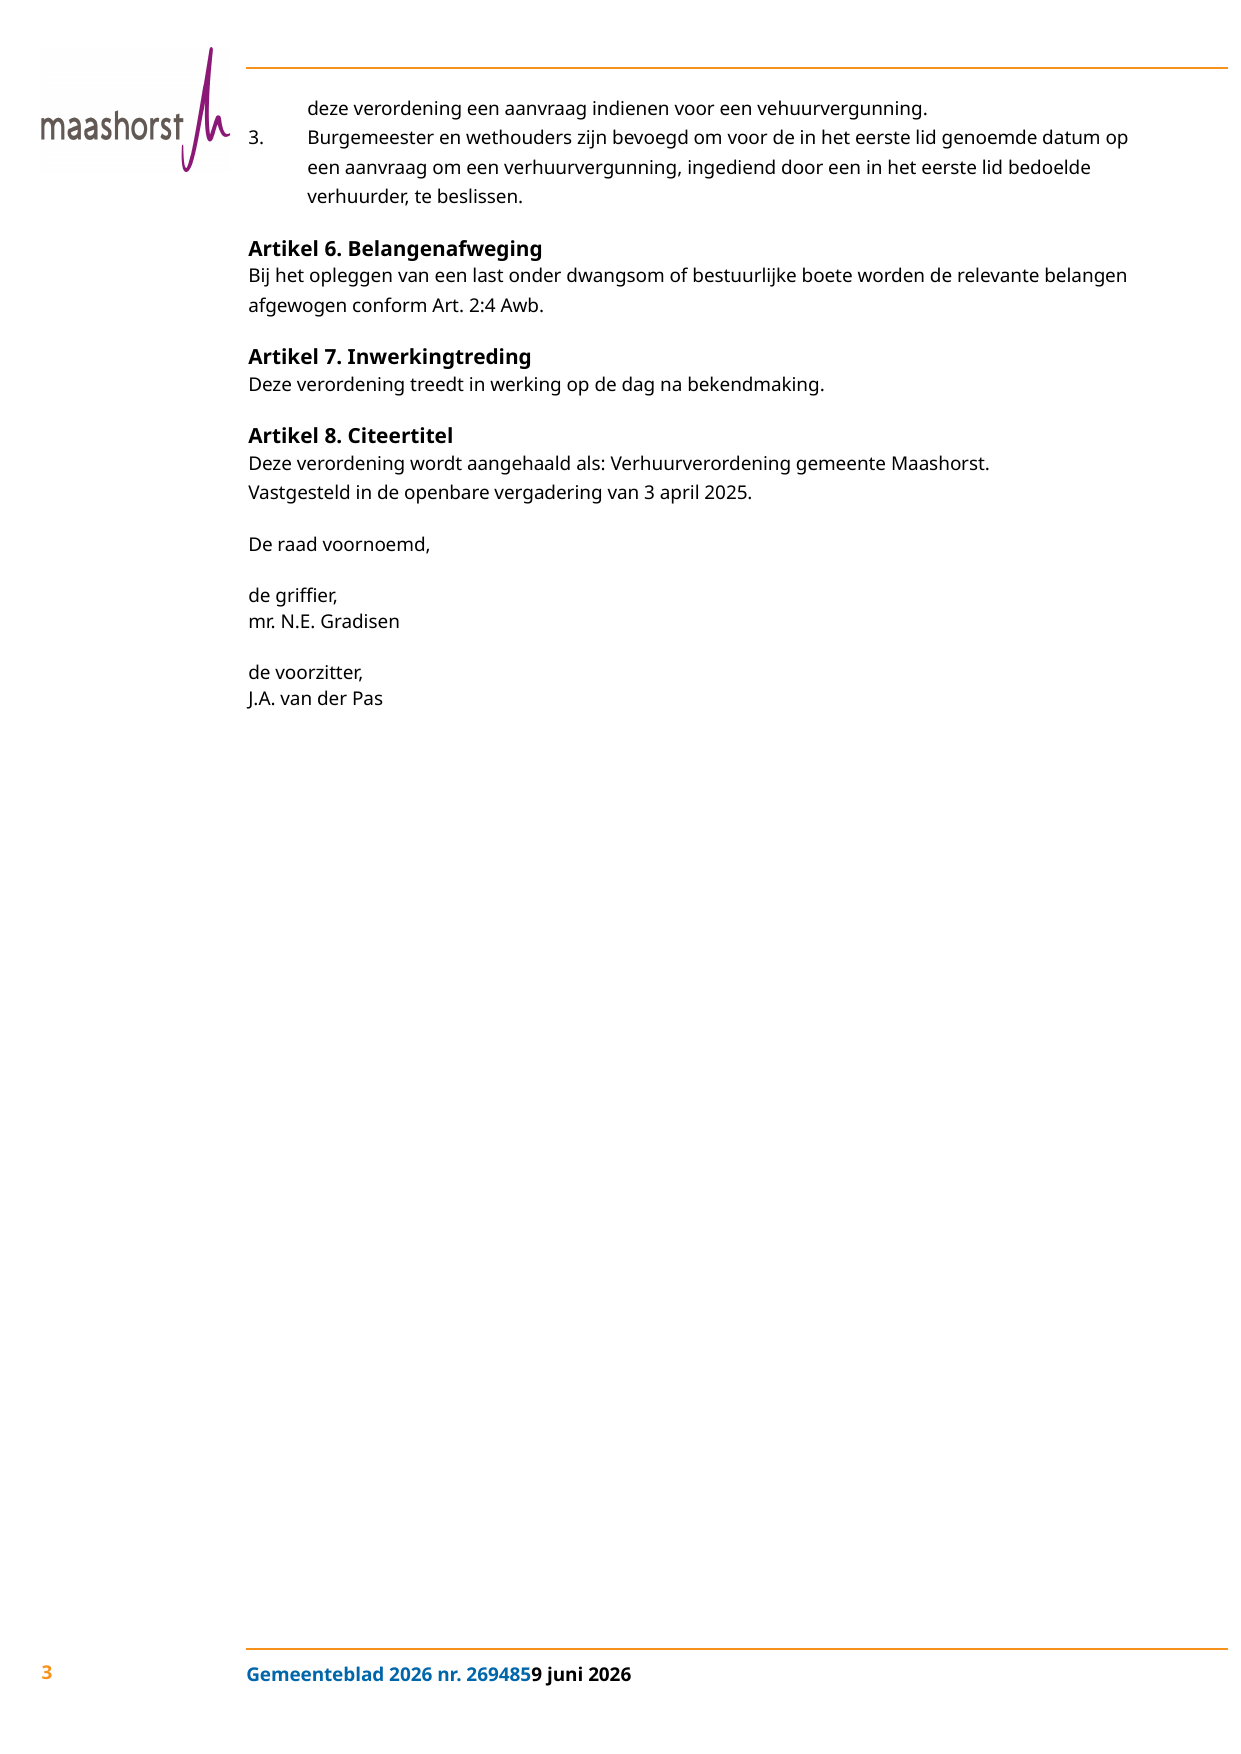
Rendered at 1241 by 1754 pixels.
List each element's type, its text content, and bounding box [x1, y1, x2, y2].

picture [41, 47, 231, 172]
text De raad voornoemd, [248, 531, 1152, 556]
text Artikel 8. Citeertitel [248, 421, 1152, 450]
text de griffier, [248, 582, 1152, 608]
text Artikel 6. Belangenafweging [248, 234, 1152, 262]
text de voorzitter, [248, 659, 1152, 685]
text mr. N.E. Gradisen [248, 608, 1152, 634]
list deze verordening een aanvraag indienen voor een vehuurvergunning. [248, 95, 1152, 121]
text Bij het opleggen van een last onder dwangsom of bestuurlijke boete worden de relevante belangen afgewogen conform Art. 2:4 Awb. [248, 262, 1152, 318]
text Vastgesteld in de openbare vergadering van 3 april 2025. [248, 479, 1152, 505]
text J.A. van der Pas [248, 685, 1152, 711]
text Artikel 7. Inwerkingtreding [248, 342, 1152, 371]
text Deze verordening treedt in werking op de dag na bekendmaking. [248, 371, 1152, 397]
list Burgemeester en wethouders zijn bevoegd om voor de in het eerste lid genoemde datum op een aanvraag om een verhuurvergunning, ingediend door een in het eerste lid bedoelde verhuurder, te beslissen. [248, 124, 1152, 209]
text Deze verordening wordt aangehaald als: Verhuurverordening gemeente Maashorst. [248, 450, 1152, 475]
